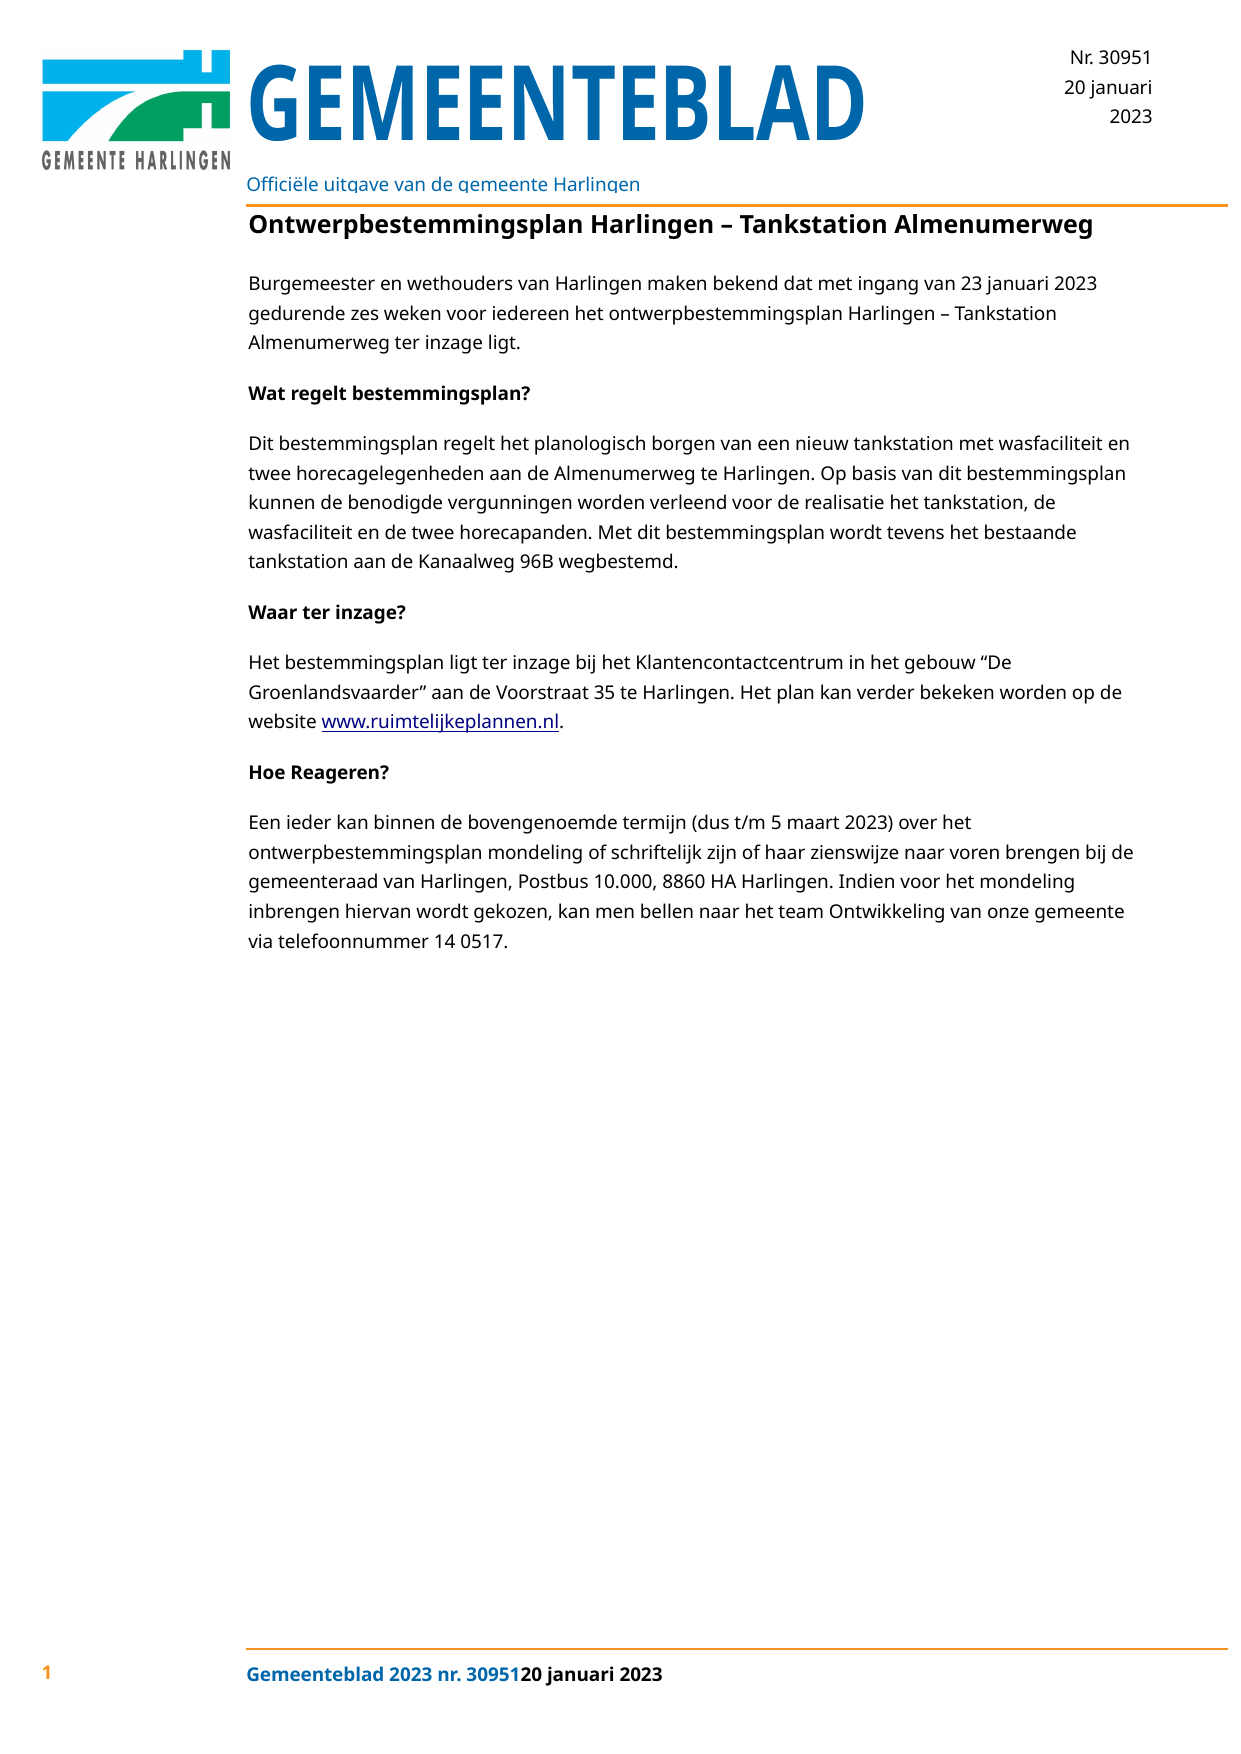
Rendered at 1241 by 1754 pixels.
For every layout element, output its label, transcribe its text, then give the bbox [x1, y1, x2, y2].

text Wat regelt bestemmingsplan? [248, 380, 1152, 406]
text Hoe Reageren? [248, 759, 1152, 785]
picture [41, 47, 231, 172]
text Dit bestemmingsplan regelt het planologisch borgen van een nieuw tankstation met wasfaciliteit en twee horecagelegenheden aan de Almenumerweg te Harlingen. Op basis van dit bestemmingsplan kunnen de benodigde vergunningen worden verleend voor de realisatie het tankstation, de wasfaciliteit en de twee horecapanden. Met dit bestemmingsplan wordt tevens het bestaande tankstation aan de Kanaalweg 96B wegbestemd. [248, 430, 1152, 574]
text Een ieder kan binnen de bovengenoemde termijn (dus t/m 5 maart 2023) over het ontwerpbestemmingsplan mondeling of schriftelijk zijn of haar zienswijze naar voren brengen bij de gemeenteraad van Harlingen, Postbus 10.000, 8860 HA Harlingen. Indien voor het mondeling inbrengen hiervan wordt gekozen, kan men bellen naar het team Ontwikkeling van onze gemeente via telefoonnummer 14 0517. [248, 809, 1152, 953]
text Burgemeester en wethouders van Harlingen maken bekend dat met ingang van 23 januari 2023 gedurende zes weken voor iedereen het ontwerpbestemmingsplan Harlingen – Tankstation Almenumerweg ter inzage ligt. [248, 270, 1152, 355]
text Ontwerpbestemmingsplan Harlingen – Tankstation Almenumerweg [248, 207, 1152, 241]
text Het bestemmingsplan ligt ter inzage bij het Klantencontactcentrum in het gebouw “De Groenlandsvaarder” aan de Voorstraat 35 te Harlingen. Het plan kan verder bekeken worden op de website www.ruimtelijkeplannen.nl. [248, 649, 1152, 734]
text Waar ter inzage? [248, 599, 1152, 625]
